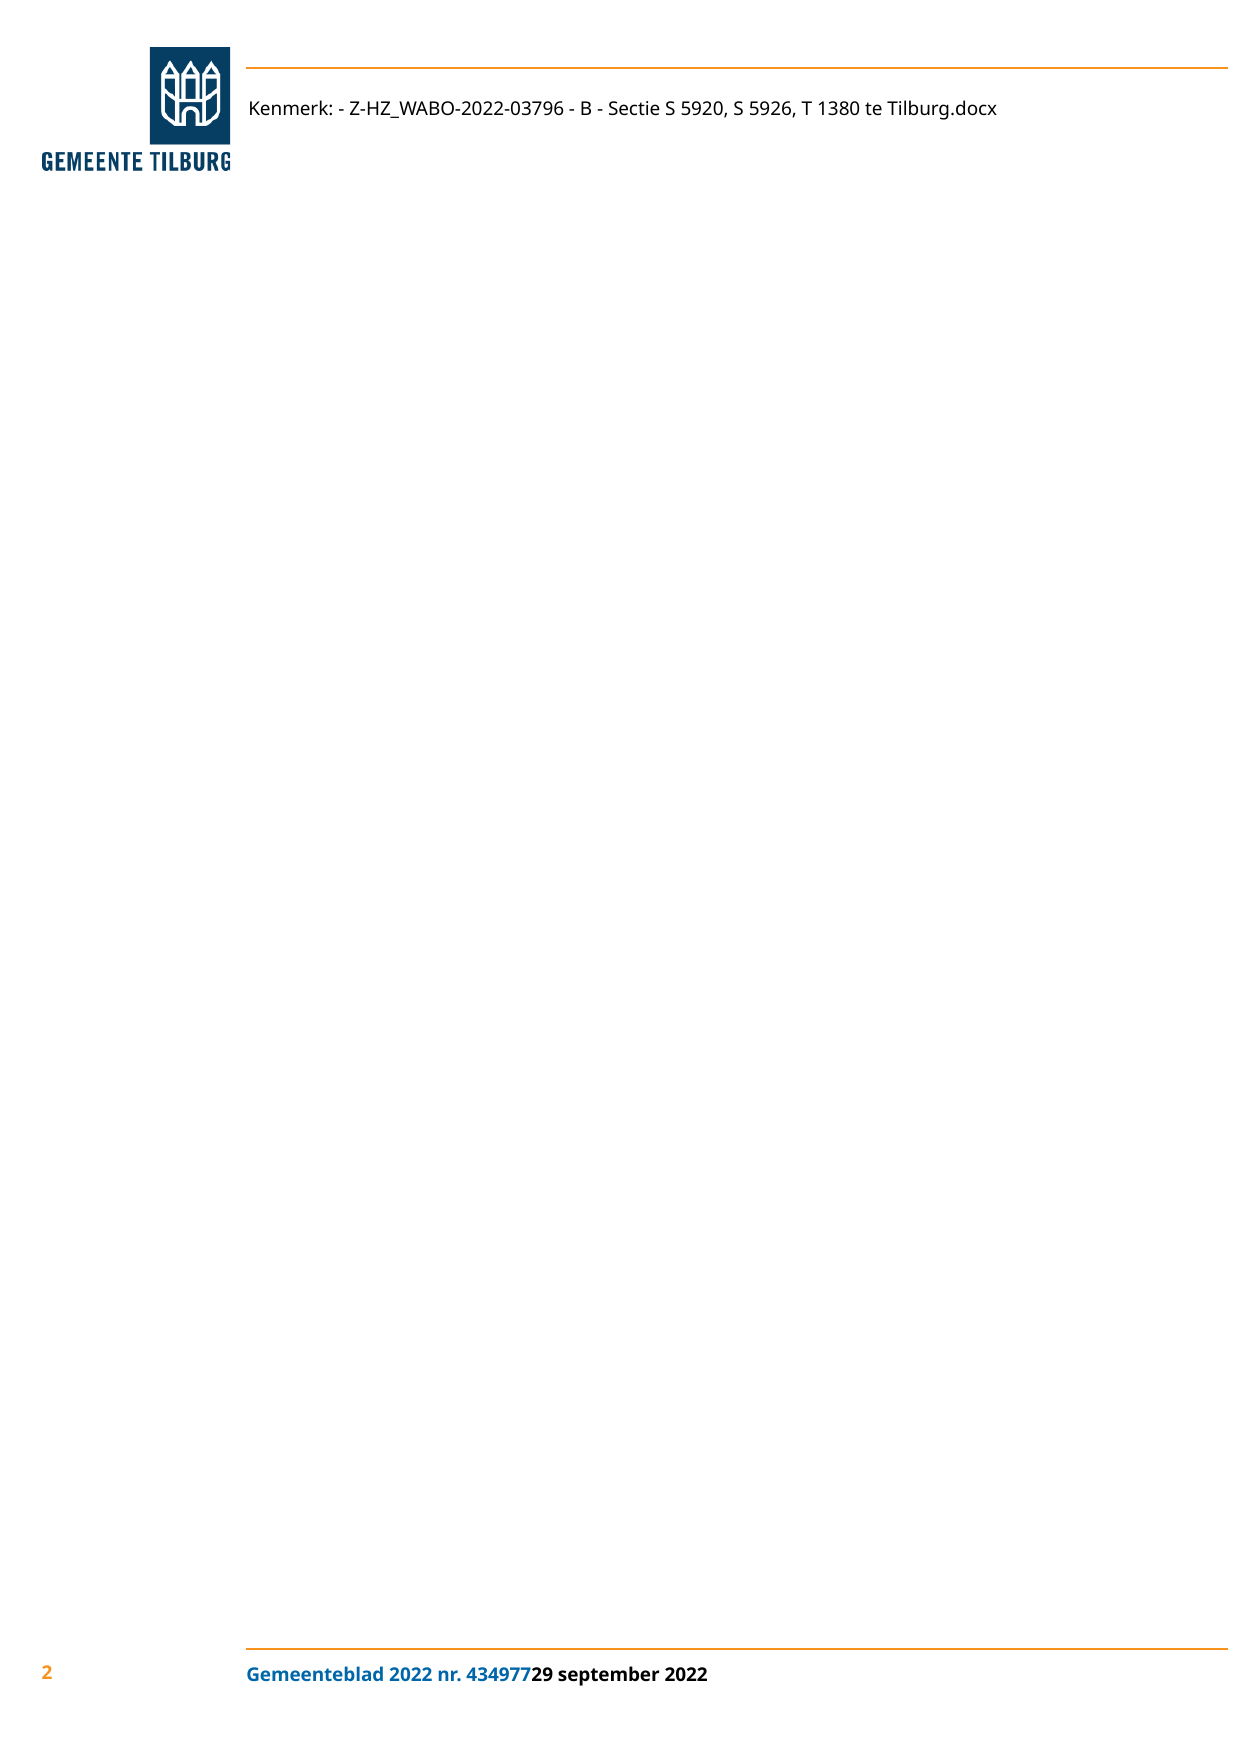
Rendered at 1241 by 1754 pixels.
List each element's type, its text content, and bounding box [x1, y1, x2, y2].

picture [41, 47, 231, 172]
text Kenmerk: - Z-HZ_WABO-2022-03796 - B - Sectie S 5920, S 5926, T 1380 te Tilburg.docx [248, 95, 1152, 121]
